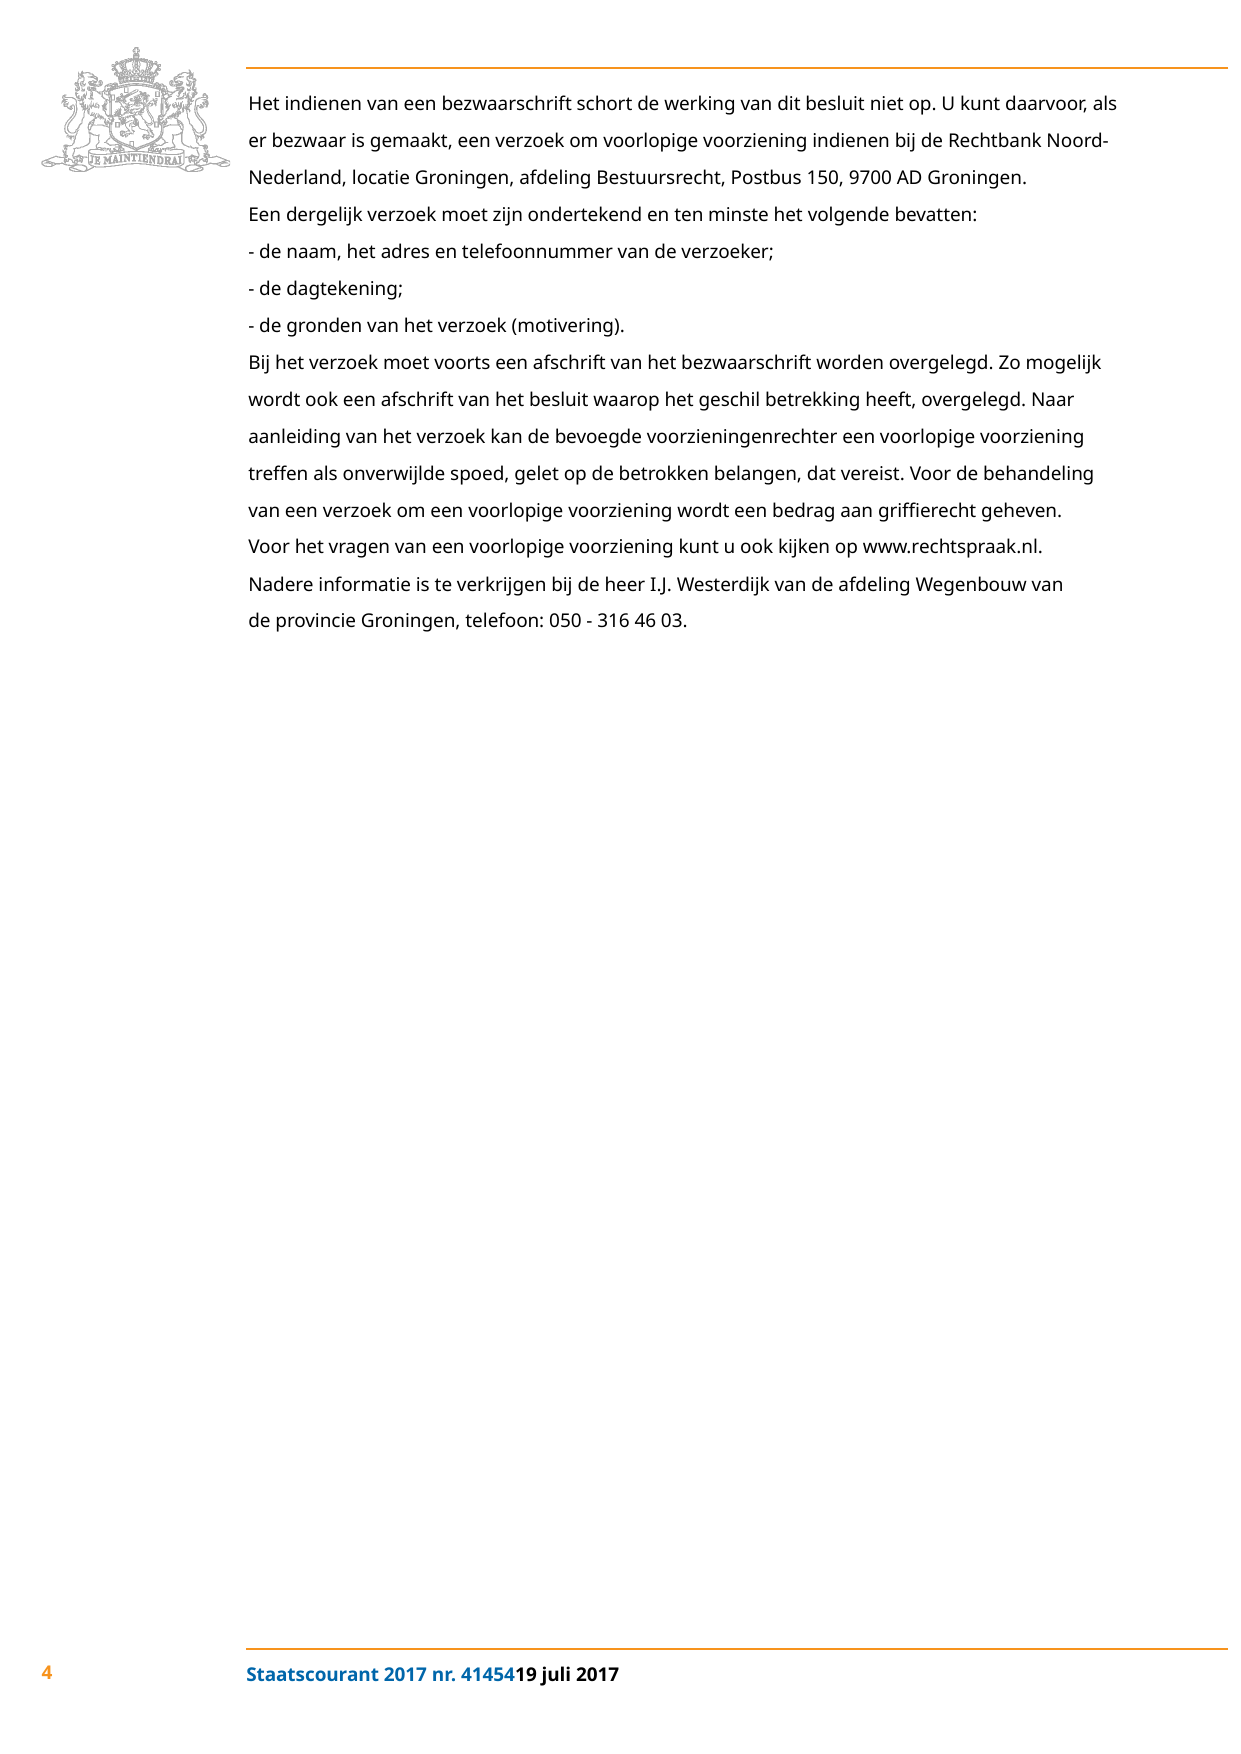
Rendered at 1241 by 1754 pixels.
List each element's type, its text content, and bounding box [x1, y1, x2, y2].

text treffen als onverwijlde spoed, gelet op de betrokken belangen, dat vereist. Voor de behandeling [248, 464, 1152, 484]
text - de naam, het adres en telefoonnummer van de verzoeker; [248, 243, 1152, 262]
text aanleiding van het verzoek kan de bevoegde voorzieningenrechter een voorlopige voorziening [248, 428, 1152, 447]
text Nadere informatie is te verkrijgen bij de heer I.J. Westerdijk van de afdeling Wegenbouw van [248, 576, 1152, 595]
text Nederland, locatie Groningen, afdeling Bestuursrecht, Postbus 150, 9700 AD Groningen. [248, 169, 1152, 188]
text de provincie Groningen, telefoon: 050 - 316 46 03. [248, 612, 1152, 632]
text Het indienen van een bezwaarschrift schort de werking van dit besluit niet op. U kunt daarvoor, als [248, 95, 1152, 114]
text - de dagtekening; [248, 280, 1152, 299]
text Een dergelijk verzoek moet zijn ondertekend en ten minste het volgende bevatten: [248, 206, 1152, 225]
picture [41, 47, 231, 172]
text Bij het verzoek moet voorts een afschrift van het bezwaarschrift worden overgelegd. Zo mogelijk [248, 354, 1152, 373]
text - de gronden van het verzoek (motivering). [248, 317, 1152, 336]
text wordt ook een afschrift van het besluit waarop het geschil betrekking heeft, overgelegd. Naar [248, 391, 1152, 410]
text er bezwaar is gemaakt, een verzoek om voorlopige voorziening indienen bij de Rechtbank Noord- [248, 132, 1152, 151]
text van een verzoek om een voorlopige voorziening wordt een bedrag aan griffierecht geheven. [248, 502, 1152, 521]
text Voor het vragen van een voorlopige voorziening kunt u ook kijken op www.rechtspraak.nl. [248, 538, 1152, 558]
